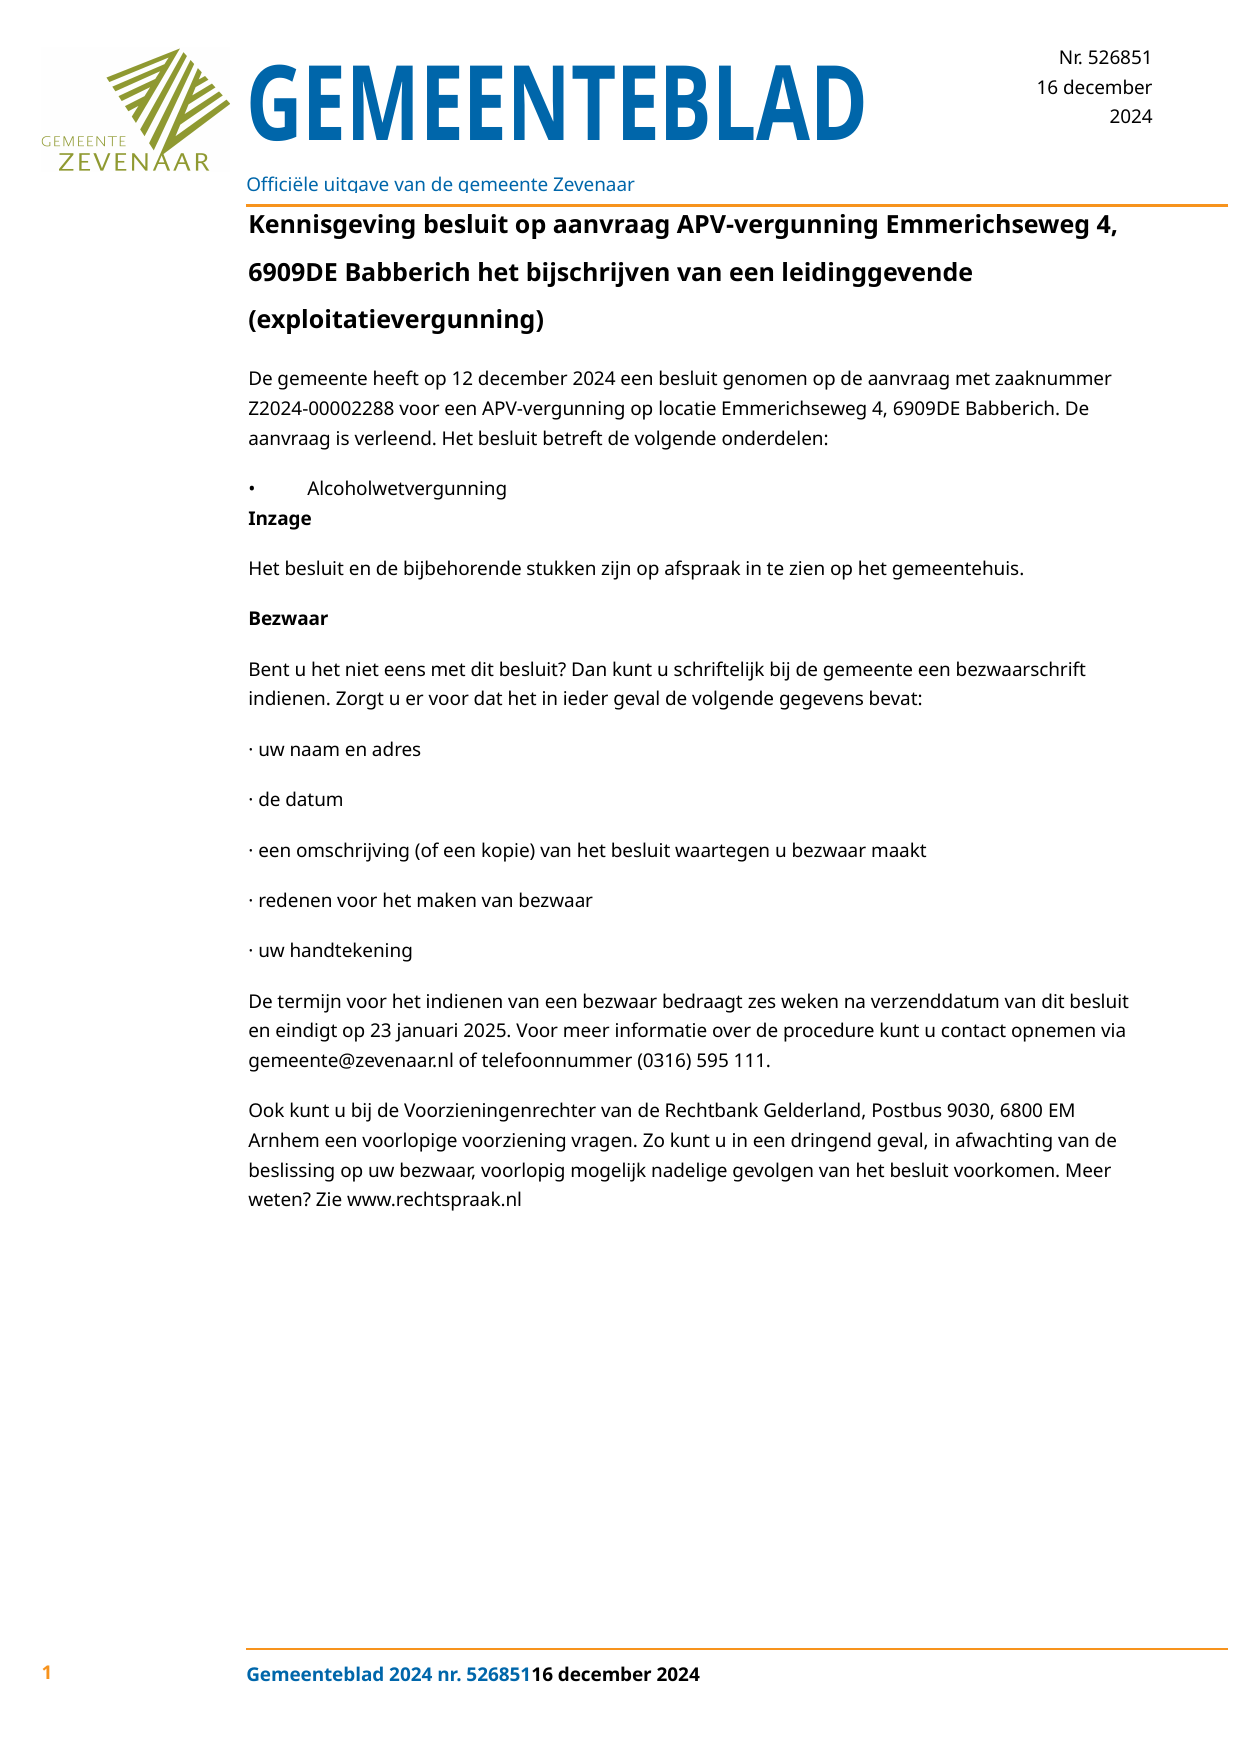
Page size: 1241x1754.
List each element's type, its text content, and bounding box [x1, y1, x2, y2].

text Bezwaar [248, 606, 1152, 631]
text Het besluit en de bijbehorende stukken zijn op afspraak in te zien op het gemeentehuis. [248, 555, 1152, 581]
list Alcoholwetvergunning [248, 475, 1152, 501]
picture [41, 47, 231, 172]
text De termijn voor het indienen van een bezwaar bedraagt zes weken na verzenddatum van dit besluit en eindigt op 23 januari 2025. Voor meer informatie over de procedure kunt u contact opnemen via gemeente@zevenaar.nl of telefoonnummer (0316) 595 111. [248, 988, 1152, 1073]
text Bent u het niet eens met dit besluit? Dan kunt u schriftelijk bij de gemeente een bezwaarschrift indienen. Zorgt u er voor dat het in ieder geval de volgende gegevens bevat: [248, 656, 1152, 711]
text · uw handtekening [248, 938, 1152, 963]
text Inzage [248, 505, 1152, 530]
text · de datum [248, 786, 1152, 812]
text · een omschrijving (of een kopie) van het besluit waartegen u bezwaar maakt [248, 837, 1152, 862]
text De gemeente heeft op 12 december 2024 een besluit genomen op de aanvraag met zaaknummer Z2024-00002288 voor een APV-vergunning op locatie Emmerichseweg 4, 6909DE Babberich. De aanvraag is verleend. Het besluit betreft de volgende onderdelen: [248, 366, 1152, 450]
text · redenen voor het maken van bezwaar [248, 887, 1152, 913]
text Kennisgeving besluit op aanvraag APV-vergunning Emmerichseweg 4, 6909DE Babberich het bijschrijven van een leidinggevende (exploitatievergunning) [248, 207, 1152, 336]
text Ook kunt u bij de Voorzieningenrechter van de Rechtbank Gelderland, Postbus 9030, 6800 EM Arnhem een voorlopige voorziening vragen. Zo kunt u in een dringend geval, in afwachting van de beslissing op uw bezwaar, voorlopig mogelijk nadelige gevolgen van het besluit voorkomen. Meer weten? Zie www.rechtspraak.nl [248, 1098, 1152, 1212]
text · uw naam en adres [248, 736, 1152, 762]
